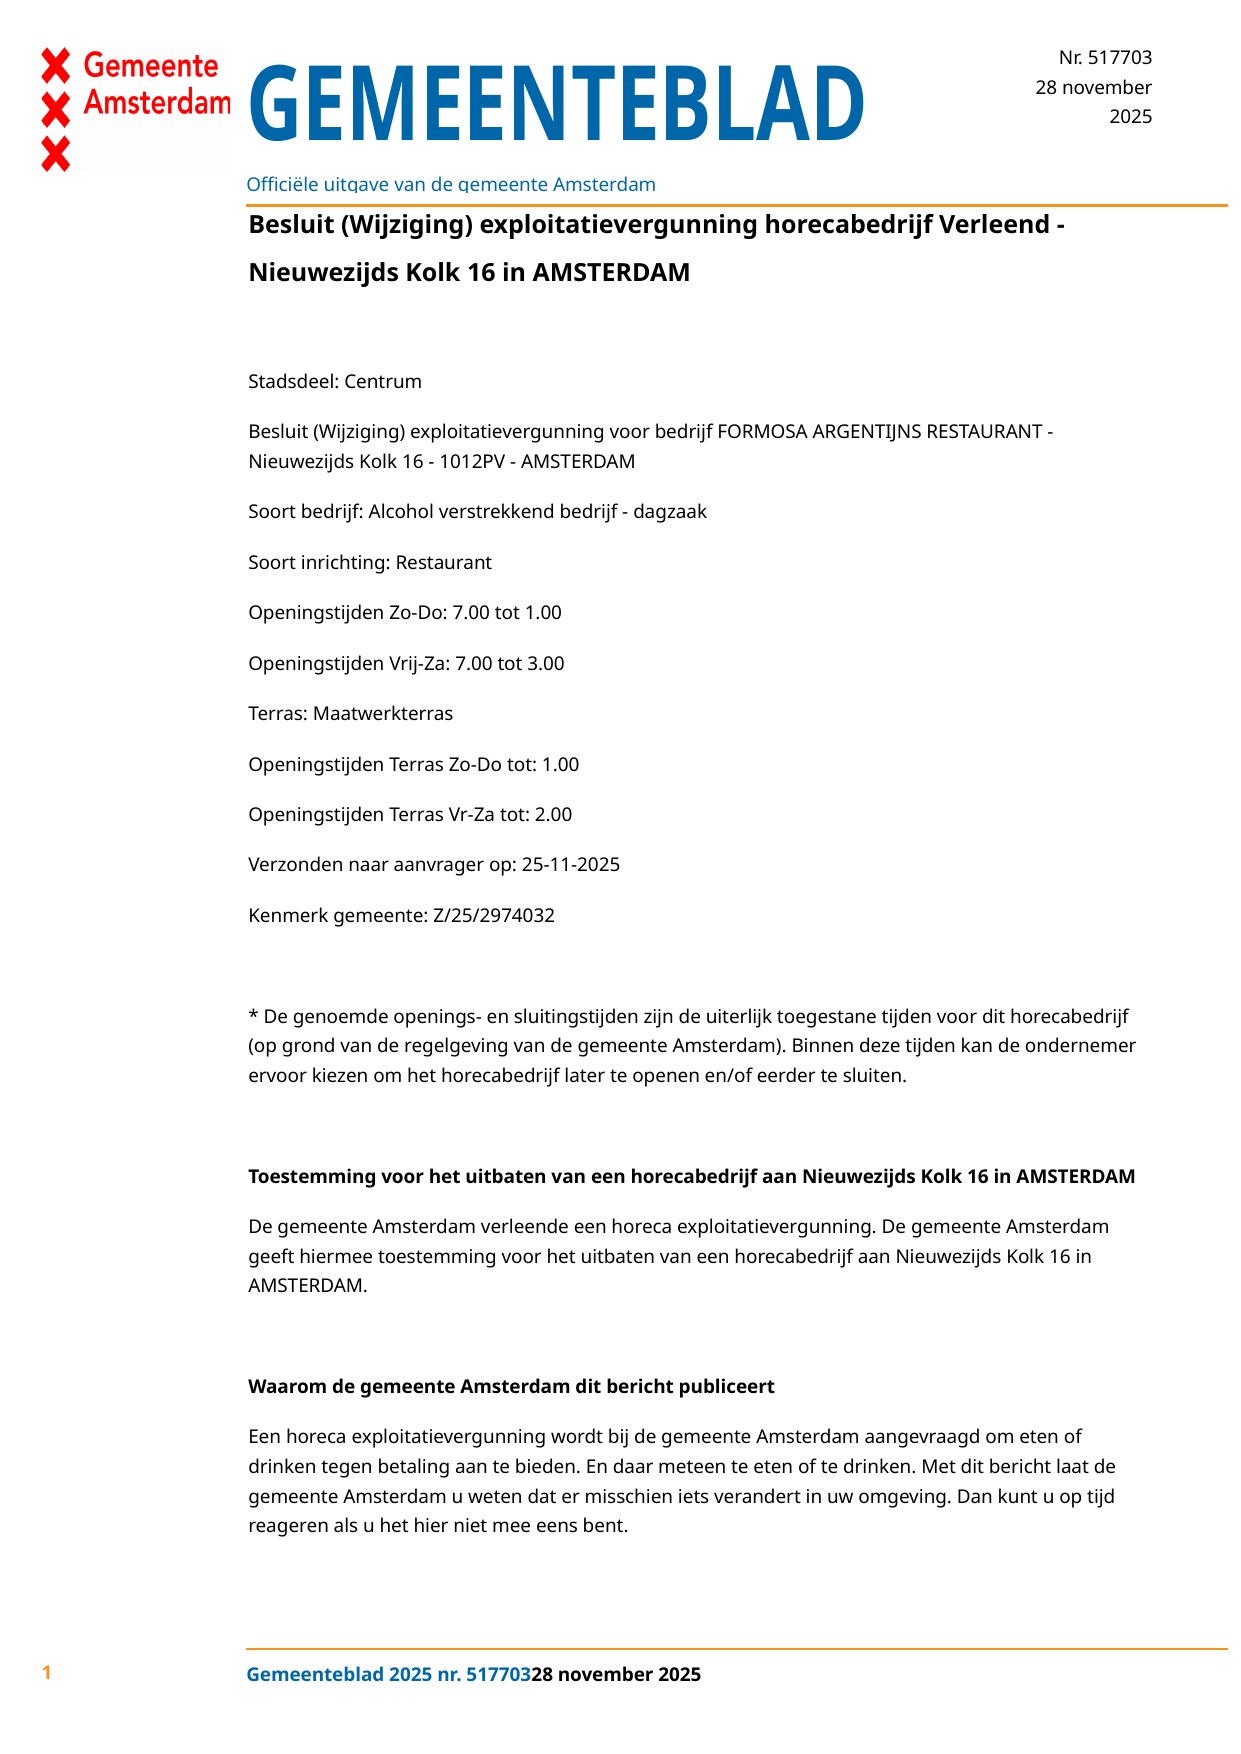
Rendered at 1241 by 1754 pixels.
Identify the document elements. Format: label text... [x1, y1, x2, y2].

text Soort bedrijf: Alcohol verstrekkend bedrijf - dagzaak [248, 499, 1152, 524]
picture [41, 47, 231, 172]
text Toestemming voor het uitbaten van een horecabedrijf aan Nieuwezijds Kolk 16 in AMSTERDAM [248, 1163, 1152, 1189]
text Openingstijden Zo-Do: 7.00 tot 1.00 [248, 599, 1152, 625]
text Openingstijden Terras Zo-Do tot: 1.00 [248, 751, 1152, 777]
text Kenmerk gemeente: Z/25/2974032 [248, 902, 1152, 928]
text Openingstijden Vrij-Za: 7.00 tot 3.00 [248, 650, 1152, 676]
text De gemeente Amsterdam verleende een horeca exploitatievergunning. De gemeente Amsterdam geeft hiermee toestemming voor het uitbaten van een horecabedrijf aan Nieuwezijds Kolk 16 in AMSTERDAM. [248, 1213, 1152, 1298]
text * De genoemde openings- en sluitingstijden zijn de uiterlijk toegestane tijden voor dit horecabedrijf (op grond van de regelgeving van de gemeente Amsterdam). Binnen deze tijden kan de ondernemer ervoor kiezen om het horecabedrijf later te openen en/of eerder te sluiten. [248, 1003, 1152, 1088]
text Een horeca exploitatievergunning wordt bij de gemeente Amsterdam aangevraagd om eten of drinken tegen betaling aan te bieden. En daar meteen te eten of te drinken. Met dit bericht laat de gemeente Amsterdam u weten dat er misschien iets verandert in uw omgeving. Dan kunt u op tijd reageren als u het hier niet mee eens bent. [248, 1424, 1152, 1538]
text Stadsdeel: Centrum [248, 368, 1152, 394]
text Soort inrichting: Restaurant [248, 549, 1152, 575]
text Besluit (Wijziging) exploitatievergunning horecabedrijf Verleend - Nieuwezijds Kolk 16 in AMSTERDAM [248, 207, 1152, 288]
text Openingstijden Terras Vr-Za tot: 2.00 [248, 801, 1152, 827]
text Waarom de gemeente Amsterdam dit bericht publiceert [248, 1373, 1152, 1399]
text Besluit (Wijziging) exploitatievergunning voor bedrijf FORMOSA ARGENTIJNS RESTAURANT - Nieuwezijds Kolk 16 - 1012PV - AMSTERDAM [248, 419, 1152, 474]
text Verzonden naar aanvrager op: 25-11-2025 [248, 852, 1152, 877]
text Terras: Maatwerkterras [248, 700, 1152, 726]
